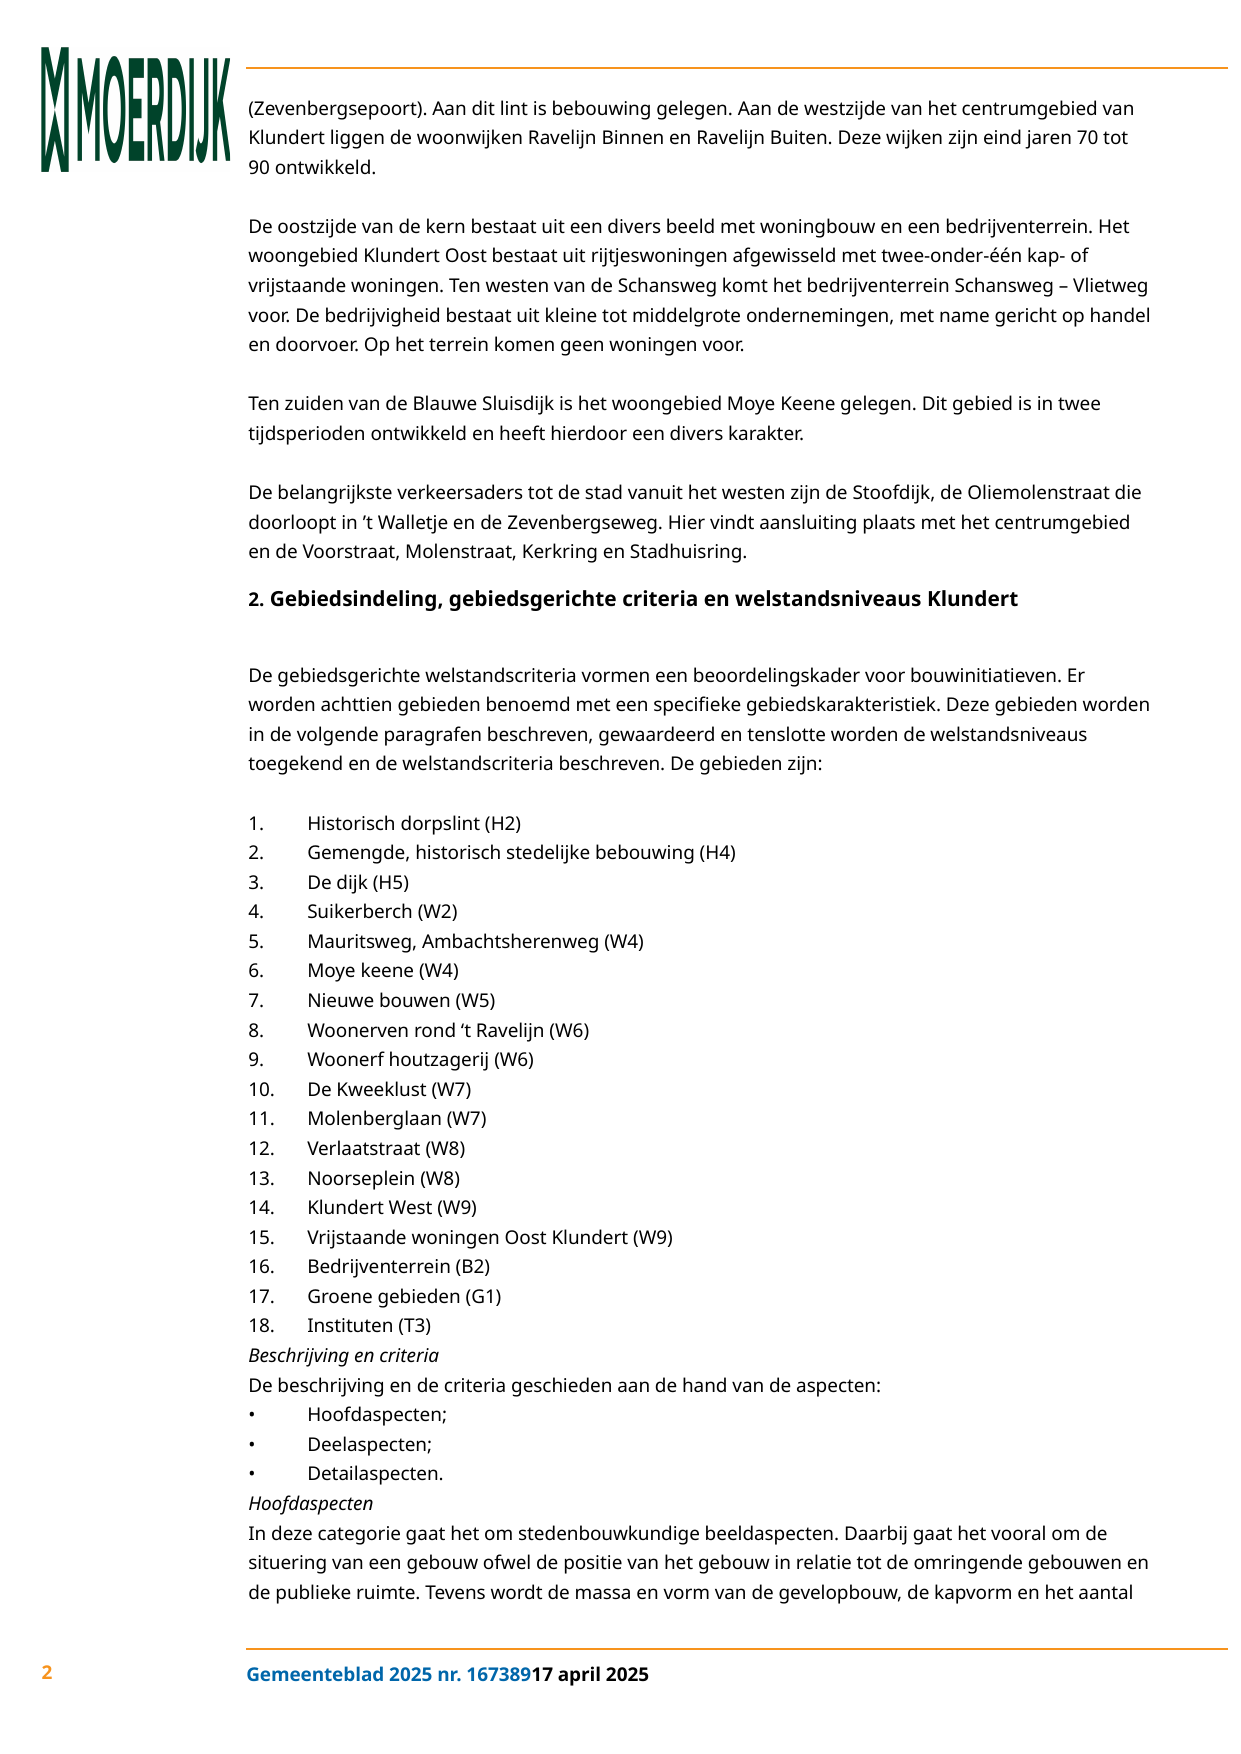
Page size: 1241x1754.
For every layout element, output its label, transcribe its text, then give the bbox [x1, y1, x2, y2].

list Gemengde, historisch stedelijke bebouwing (H4) [248, 839, 1152, 865]
text De oostzijde van de kern bestaat uit een divers beeld met woningbouw en een bedrijventerrein. Het woongebied Klundert Oost bestaat uit rijtjeswoningen afgewisseld met twee-onder-één kap- of vrijstaande woningen. Ten westen van de Schansweg komt het bedrijventerrein Schansweg – Vlietweg voor. De bedrijvigheid bestaat uit kleine tot middelgrote ondernemingen, met name gericht op handel en doorvoer. Op het terrein komen geen woningen voor. [248, 213, 1152, 357]
text De gebiedsgerichte welstandscriteria vormen een beoordelingskader voor bouwinitiatieven. Er worden achttien gebieden benoemd met een specifieke gebiedskarakteristiek. Deze gebieden worden in de volgende paragrafen beschreven, gewaardeerd en tenslotte worden de welstandsniveaus toegekend en de welstandscriteria beschreven. De gebieden zijn: [248, 662, 1152, 776]
text In deze categorie gaat het om stedenbouwkundige beeldaspecten. Daarbij gaat het vooral om de situering van een gebouw ofwel de positie van het gebouw in relatie tot de omringende gebouwen en de publieke ruimte. Tevens wordt de massa en vorm van de gevelopbouw, de kapvorm en het aantal [248, 1520, 1152, 1605]
text De belangrijkste verkeersaders tot de stad vanuit het westen zijn de Stoofdijk, de Oliemolenstraat die doorloopt in ’t Walletje en de Zevenbergseweg. Hier vindt aansluiting plaats met het centrumgebied en de Voorstraat, Molenstraat, Kerkring en Stadhuisring. [248, 479, 1152, 564]
text Ten zuiden van de Blauwe Sluisdijk is het woongebied Moye Keene gelegen. Dit gebied is in twee tijdsperioden ontwikkeld en heeft hierdoor een divers karakter. [248, 391, 1152, 446]
picture [41, 47, 231, 172]
list Verlaatstraat (W8) [248, 1135, 1152, 1161]
list Vrijstaande woningen Oost Klundert (W9) [248, 1224, 1152, 1250]
list Woonerf houtzagerij (W6) [248, 1046, 1152, 1072]
list Hoofdaspecten; [248, 1401, 1152, 1427]
list Nieuwe bouwen (W5) [248, 987, 1152, 1013]
list Molenberglaan (W7) [248, 1106, 1152, 1131]
text De beschrijving en de criteria geschieden aan de hand van de aspecten: [248, 1372, 1152, 1398]
list Suikerberch (W2) [248, 898, 1152, 924]
list Bedrijventerrein (B2) [248, 1253, 1152, 1279]
text (Zevenbergsepoort). Aan dit lint is bebouwing gelegen. Aan de westzijde van het centrumgebied van Klundert liggen de woonwijken Ravelijn Binnen en Ravelijn Buiten. Deze wijken zijn eind jaren 70 tot 90 ontwikkeld. [248, 95, 1152, 180]
list De Kweeklust (W7) [248, 1076, 1152, 1102]
list Detailaspecten. [248, 1461, 1152, 1486]
list Mauritsweg, Ambachtsherenweg (W4) [248, 928, 1152, 954]
list Groene gebieden (G1) [248, 1283, 1152, 1309]
list Deelaspecten; [248, 1431, 1152, 1457]
list Woonerven rond ‘t Ravelijn (W6) [248, 1017, 1152, 1043]
text Beschrijving en criteria [248, 1342, 1152, 1368]
list Historisch dorpslint (H2) [248, 810, 1152, 836]
list De dijk (H5) [248, 869, 1152, 895]
list Klundert West (W9) [248, 1194, 1152, 1220]
text Hoofdaspecten [248, 1490, 1152, 1516]
list Moye keene (W4) [248, 958, 1152, 983]
list Instituten (T3) [248, 1313, 1152, 1338]
list Noorseplein (W8) [248, 1165, 1152, 1191]
text 2. Gebiedsindeling, gebiedsgerichte criteria en welstandsniveaus Klundert [248, 584, 1152, 613]
